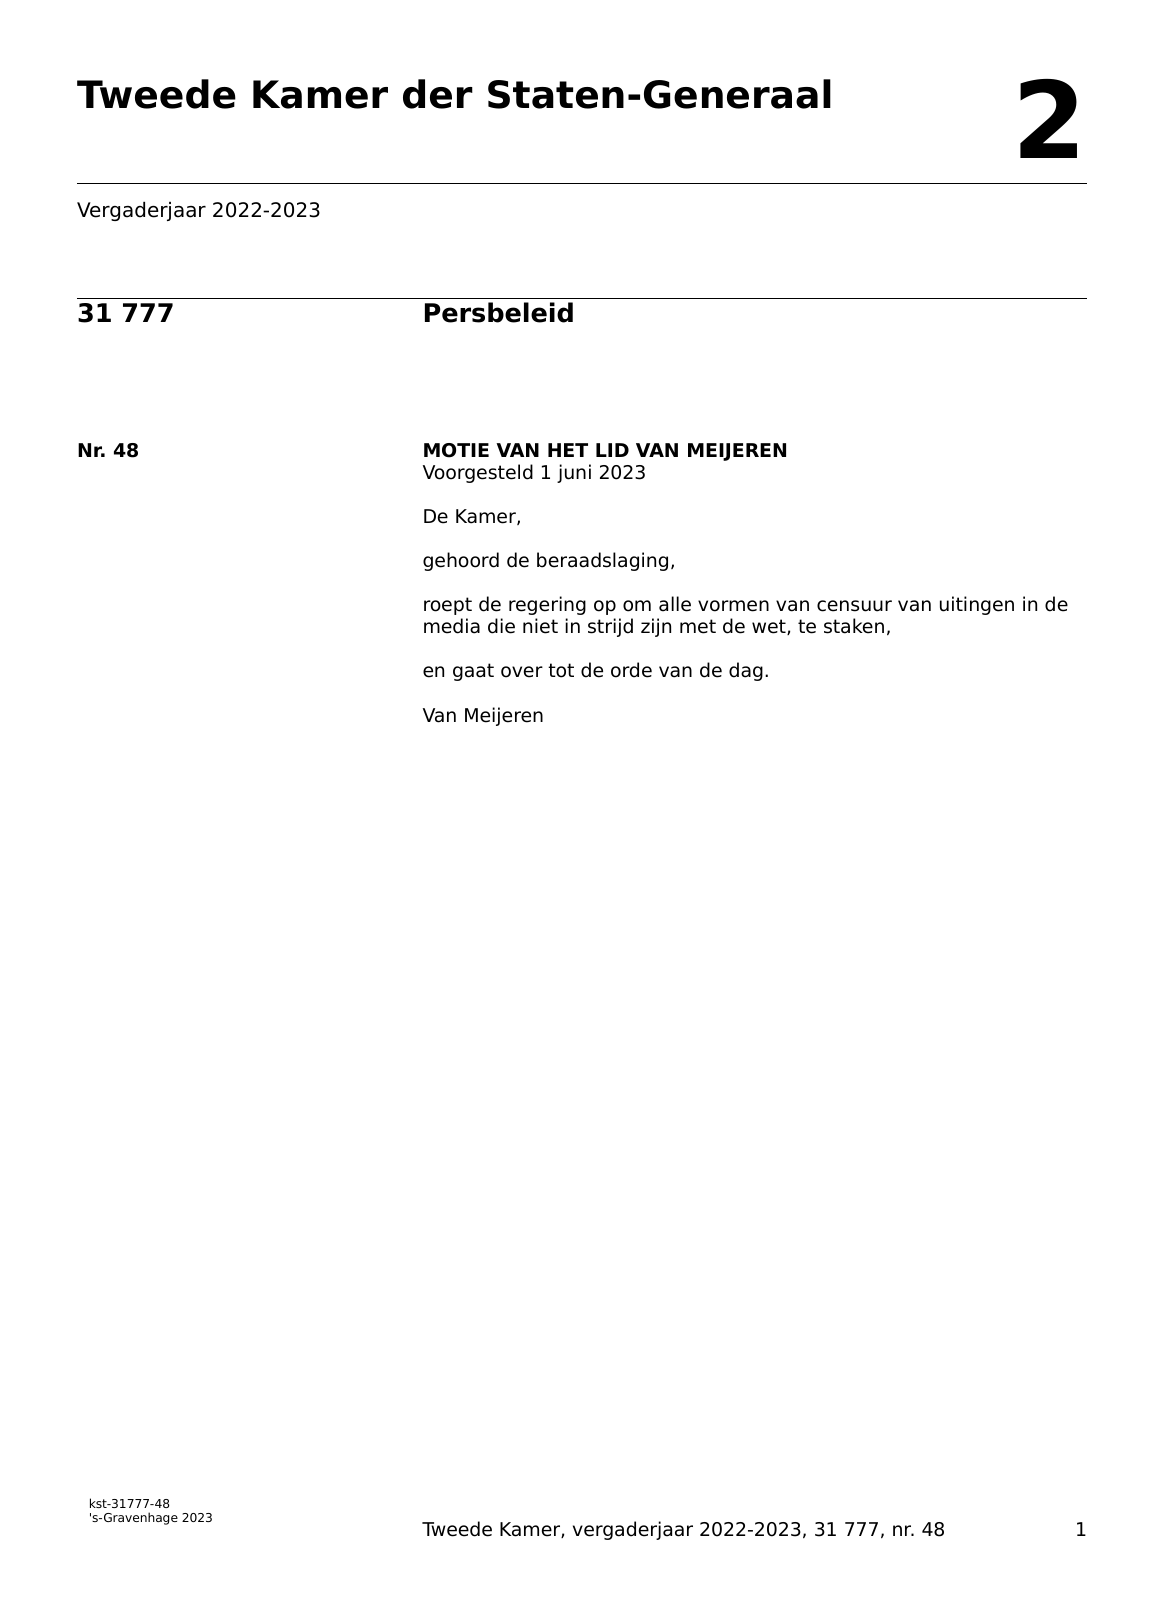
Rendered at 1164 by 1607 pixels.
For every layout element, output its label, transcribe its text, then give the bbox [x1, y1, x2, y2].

subtitle 31 777 Persbeleid [77, 299, 1087, 329]
text De Kamer, [422, 506, 1087, 528]
text gehoord de beraadslaging, [422, 550, 1087, 572]
text roept de regering op om alle vormen van censuur van uitingen in de media die niet in strijd zijn met de wet, te staken, [422, 594, 1087, 638]
text en gaat over tot de orde van de dag. [422, 660, 1087, 682]
table_cell Vergaderjaar 2022-2023 [77, 184, 1087, 298]
text 's-Gravenhage 2023 [88, 1511, 323, 1525]
subtitle Nr. 48 MOTIE VAN HET LID VAN MEIJEREN [77, 440, 1087, 462]
table_header Tweede Kamer der Staten-Generaal [77, 59, 886, 183]
text kst-31777-48 [88, 1497, 323, 1511]
text Van Meijeren [422, 704, 1087, 726]
table_header 2 [886, 59, 1087, 183]
text Voorgesteld 1 juni 2023 [422, 462, 1087, 484]
